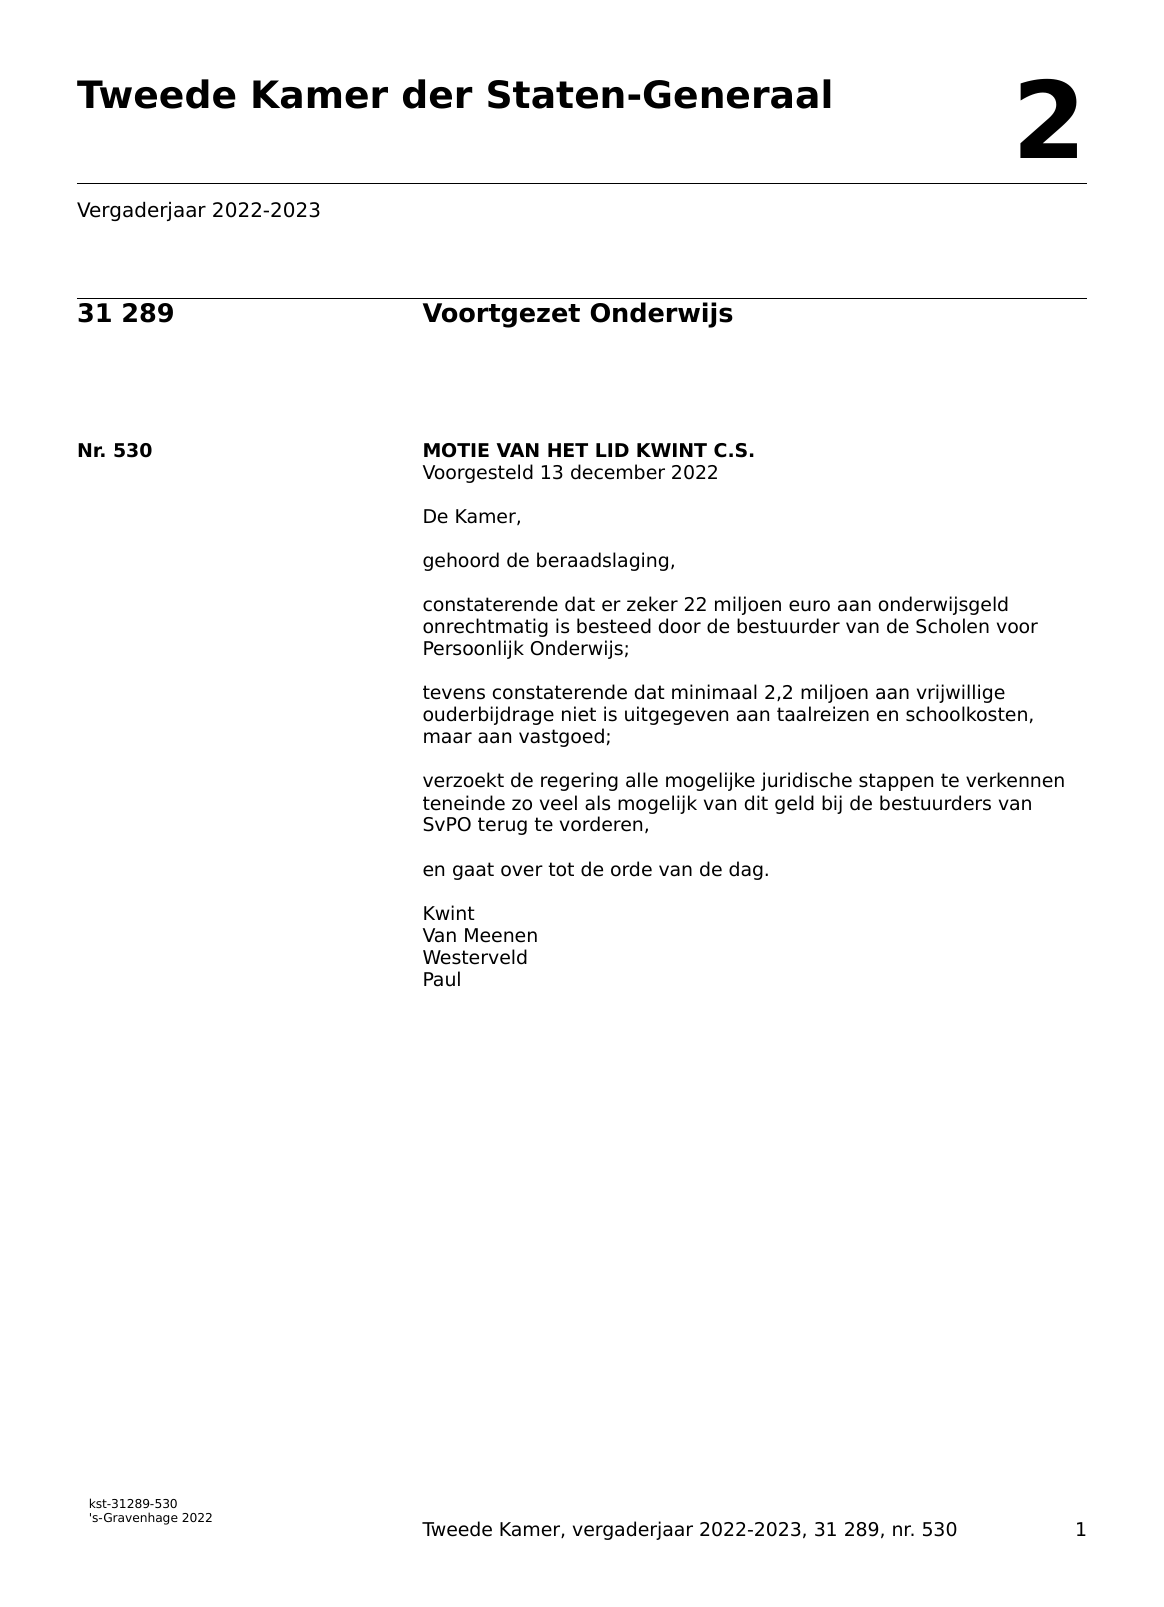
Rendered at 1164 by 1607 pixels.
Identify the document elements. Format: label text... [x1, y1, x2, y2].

text constaterende dat er zeker 22 miljoen euro aan onderwijsgeld onrechtmatig is besteed door de bestuurder van de Scholen voor Persoonlijk Onderwijs; [422, 594, 1087, 660]
text 's-Gravenhage 2022 [88, 1511, 323, 1525]
text Voorgesteld 13 december 2022 [422, 462, 1087, 484]
text en gaat over tot de orde van de dag. [422, 858, 1087, 881]
table_cell Vergaderjaar 2022-2023 [77, 184, 1087, 298]
subtitle 31 289 Voortgezet Onderwijs [77, 299, 1087, 329]
subtitle Nr. 530 MOTIE VAN HET LID KWINT C.S. [77, 440, 1087, 462]
text Kwint [422, 903, 1087, 925]
text tevens constaterende dat minimaal 2,2 miljoen aan vrijwillige ouderbijdrage niet is uitgegeven aan taalreizen en schoolkosten, maar aan vastgoed; [422, 682, 1087, 748]
table_header Tweede Kamer der Staten-Generaal [77, 59, 886, 183]
text Van Meenen [422, 925, 1087, 947]
text Westerveld [422, 947, 1087, 969]
text De Kamer, [422, 506, 1087, 528]
text verzoekt de regering alle mogelijke juridische stappen te verkennen teneinde zo veel als mogelijk van dit geld bij de bestuurders van SvPO terug te vorderen, [422, 770, 1087, 836]
text Paul [422, 969, 1087, 991]
text kst-31289-530 [88, 1497, 323, 1511]
text gehoord de beraadslaging, [422, 550, 1087, 572]
table_header 2 [886, 59, 1087, 183]
